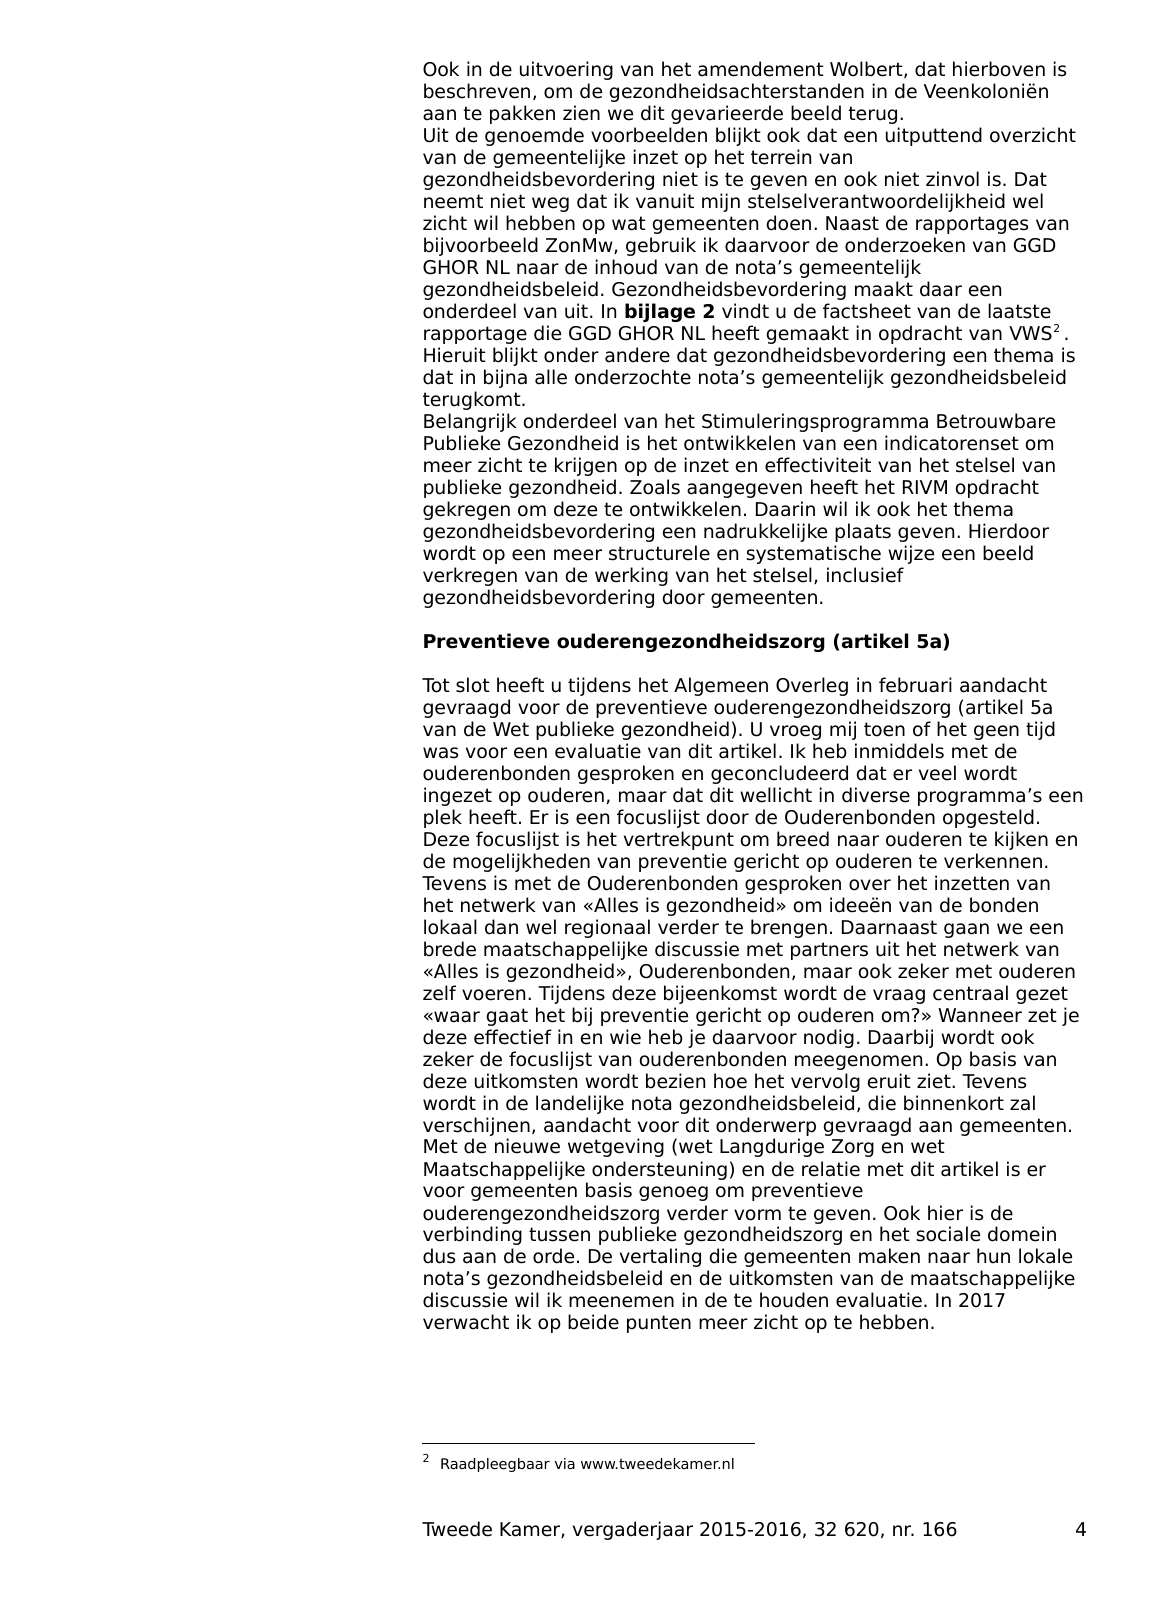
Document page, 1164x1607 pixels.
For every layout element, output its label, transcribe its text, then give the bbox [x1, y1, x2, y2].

text Raadpleegbaar via www.tweedekamer.nl [422, 1452, 1087, 1474]
text Tot slot heeft u tijdens het Algemeen Overleg in februari aandacht gevraagd voor de preventieve ouderengezondheidszorg (artikel 5a van de Wet publieke gezondheid). U vroeg mij toen of het geen tijd was voor een evaluatie van dit artikel. Ik heb inmiddels met de ouderenbonden gesproken en geconcludeerd dat er veel wordt ingezet op ouderen, maar dat dit wellicht in diverse programma’s een plek heeft. Er is een focuslijst door de Ouderenbonden opgesteld. Deze focuslijst is het vertrekpunt om breed naar ouderen te kijken en de mogelijkheden van preventie gericht op ouderen te verkennen. Tevens is met de Ouderenbonden gesproken over het inzetten van het netwerk van «Alles is gezondheid» om ideeën van de bonden lokaal dan wel regionaal verder te brengen. Daarnaast gaan we een brede maatschappelijke discussie met partners uit het netwerk van «Alles is gezondheid», Ouderenbonden, maar ook zeker met ouderen zelf voeren. Tijdens deze bijeenkomst wordt de vraag centraal gezet «waar gaat het bij preventie gericht op ouderen om?» Wanneer zet je deze effectief in en wie heb je daarvoor nodig. Daarbij wordt ook zeker de focuslijst van ouderenbonden meegenomen. Op basis van deze uitkomsten wordt bezien hoe het vervolg eruit ziet. Tevens wordt in de landelijke nota gezondheidsbeleid, die binnenkort zal verschijnen, aandacht voor dit onderwerp gevraagd aan gemeenten. Met de nieuwe wetgeving (wet Langdurige Zorg en wet Maatschappelijke ondersteuning) en de relatie met dit artikel is er voor gemeenten basis genoeg om preventieve ouderengezondheidszorg verder vorm te geven. Ook hier is de verbinding tussen publieke gezondheidszorg en het sociale domein dus aan de orde. De vertaling die gemeenten maken naar hun lokale nota’s gezondheidsbeleid en de uitkomsten van de maatschappelijke discussie wil ik meenemen in de te houden evaluatie. In 2017 verwacht ik op beide punten meer zicht op te hebben. [422, 675, 1087, 1334]
text Belangrijk onderdeel van het Stimuleringsprogramma Betrouwbare Publieke Gezondheid is het ontwikkelen van een indicatorenset om meer zicht te krijgen op de inzet en effectiviteit van het stelsel van publieke gezondheid. Zoals aangegeven heeft het RIVM opdracht gekregen om deze te ontwikkelen. Daarin wil ik ook het thema gezondheidsbevordering een nadrukkelijke plaats geven. Hierdoor wordt op een meer structurele en systematische wijze een beeld verkregen van de werking van het stelsel, inclusief gezondheidsbevordering door gemeenten. [422, 411, 1087, 608]
text Ook in de uitvoering van het amendement Wolbert, dat hierboven is beschreven, om de gezondheidsachterstanden in de Veenkoloniën aan te pakken zien we dit gevarieerde beeld terug. [422, 59, 1087, 125]
subtitle Preventieve ouderengezondheidszorg (artikel 5a) [422, 631, 1087, 653]
text Uit de genoemde voorbeelden blijkt ook dat een uitputtend overzicht van de gemeentelijke inzet op het terrein van gezondheidsbevordering niet is te geven en ook niet zinvol is. Dat neemt niet weg dat ik vanuit mijn stelselverantwoordelijkheid wel zicht wil hebben op wat gemeenten doen. Naast de rapportages van bijvoorbeeld ZonMw, gebruik ik daarvoor de onderzoeken van GGD GHOR NL naar de inhoud van de nota’s gemeentelijk gezondheidsbeleid. Gezondheidsbevordering maakt daar een onderdeel van uit. In bijlage 2 vindt u de factsheet van de laatste rapportage die GGD GHOR NL heeft gemaakt in opdracht van VWS. Hieruit blijkt onder andere dat gezondheidsbevordering een thema is dat in bijna alle onderzochte nota’s gemeentelijk gezondheidsbeleid terugkomt. [422, 125, 1087, 411]
